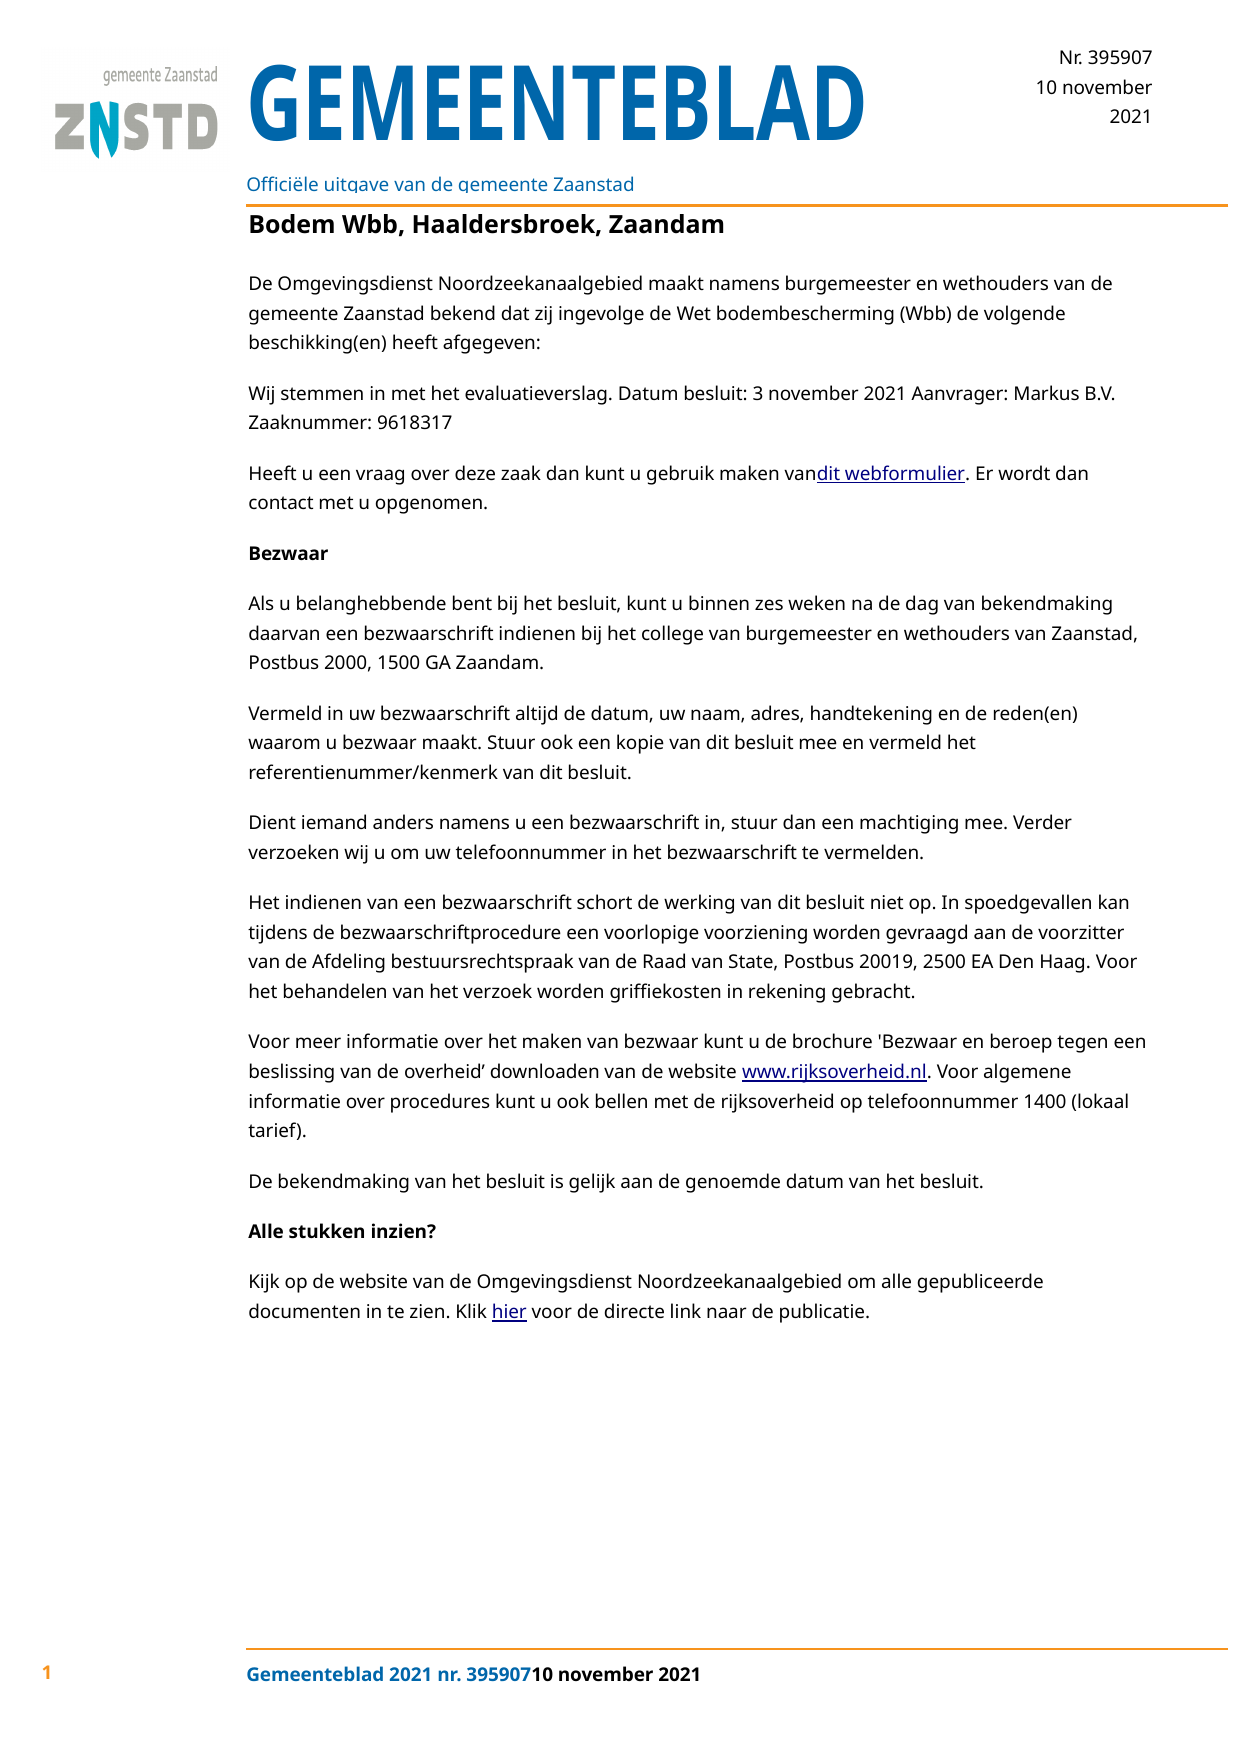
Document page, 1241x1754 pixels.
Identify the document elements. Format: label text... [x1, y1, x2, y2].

text Heeft u een vraag over deze zaak dan kunt u gebruik maken vandit webformulier. Er wordt dan contact met u opgenomen. [248, 460, 1152, 515]
text Dient iemand anders namens u een bezwaarschrift in, stuur dan een machtiging mee. Verder verzoeken wij u om uw telefoonnummer in het bezwaarschrift te vermelden. [248, 809, 1152, 865]
picture [41, 47, 231, 172]
text Als u belanghebbende bent bij het besluit, kunt u binnen zes weken na de dag van bekendmaking daarvan een bezwaarschrift indienen bij het college van burgemeester en wethouders van Zaanstad, Postbus 2000, 1500 GA Zaandam. [248, 590, 1152, 675]
text Vermeld in uw bezwaarschrift altijd de datum, uw naam, adres, handtekening en de reden(en) waarom u bezwaar maakt. Stuur ook een kopie van dit besluit mee en vermeld het referentienummer/kenmerk van dit besluit. [248, 700, 1152, 785]
text Wij stemmen in met het evaluatieverslag. Datum besluit: 3 november 2021 Aanvrager: Markus B.V. Zaaknummer: 9618317 [248, 380, 1152, 435]
text Voor meer informatie over het maken van bezwaar kunt u de brochure 'Bezwaar en beroep tegen een beslissing van de overheid’ downloaden van de website www.rijksoverheid.nl. Voor algemene informatie over procedures kunt u ook bellen met de rijksoverheid op telefoonnummer 1400 (lokaal tarief). [248, 1029, 1152, 1143]
text Bodem Wbb, Haaldersbroek, Zaandam [248, 207, 1152, 241]
text De bekendmaking van het besluit is gelijk aan de genoemde datum van het besluit. [248, 1168, 1152, 1193]
text Het indienen van een bezwaarschrift schort de werking van dit besluit niet op. In spoedgevallen kan tijdens de bezwaarschriftprocedure een voorlopige voorziening worden gevraagd aan de voorzitter van de Afdeling bestuursrechtspraak van de Raad van State, Postbus 20019, 2500 EA Den Haag. Voor het behandelen van het verzoek worden griffiekosten in rekening gebracht. [248, 889, 1152, 1004]
text Alle stukken inzien? [248, 1218, 1152, 1244]
text Kijk op de website van de Omgevingsdienst Noordzeekanaalgebied om alle gepubliceerde documenten in te zien. Klik hier voor de directe link naar de publicatie. [248, 1269, 1152, 1324]
text Bezwaar [248, 540, 1152, 566]
text De Omgevingsdienst Noordzeekanaalgebied maakt namens burgemeester en wethouders van de gemeente Zaanstad bekend dat zij ingevolge de Wet bodembescherming (Wbb) de volgende beschikking(en) heeft afgegeven: [248, 270, 1152, 355]
